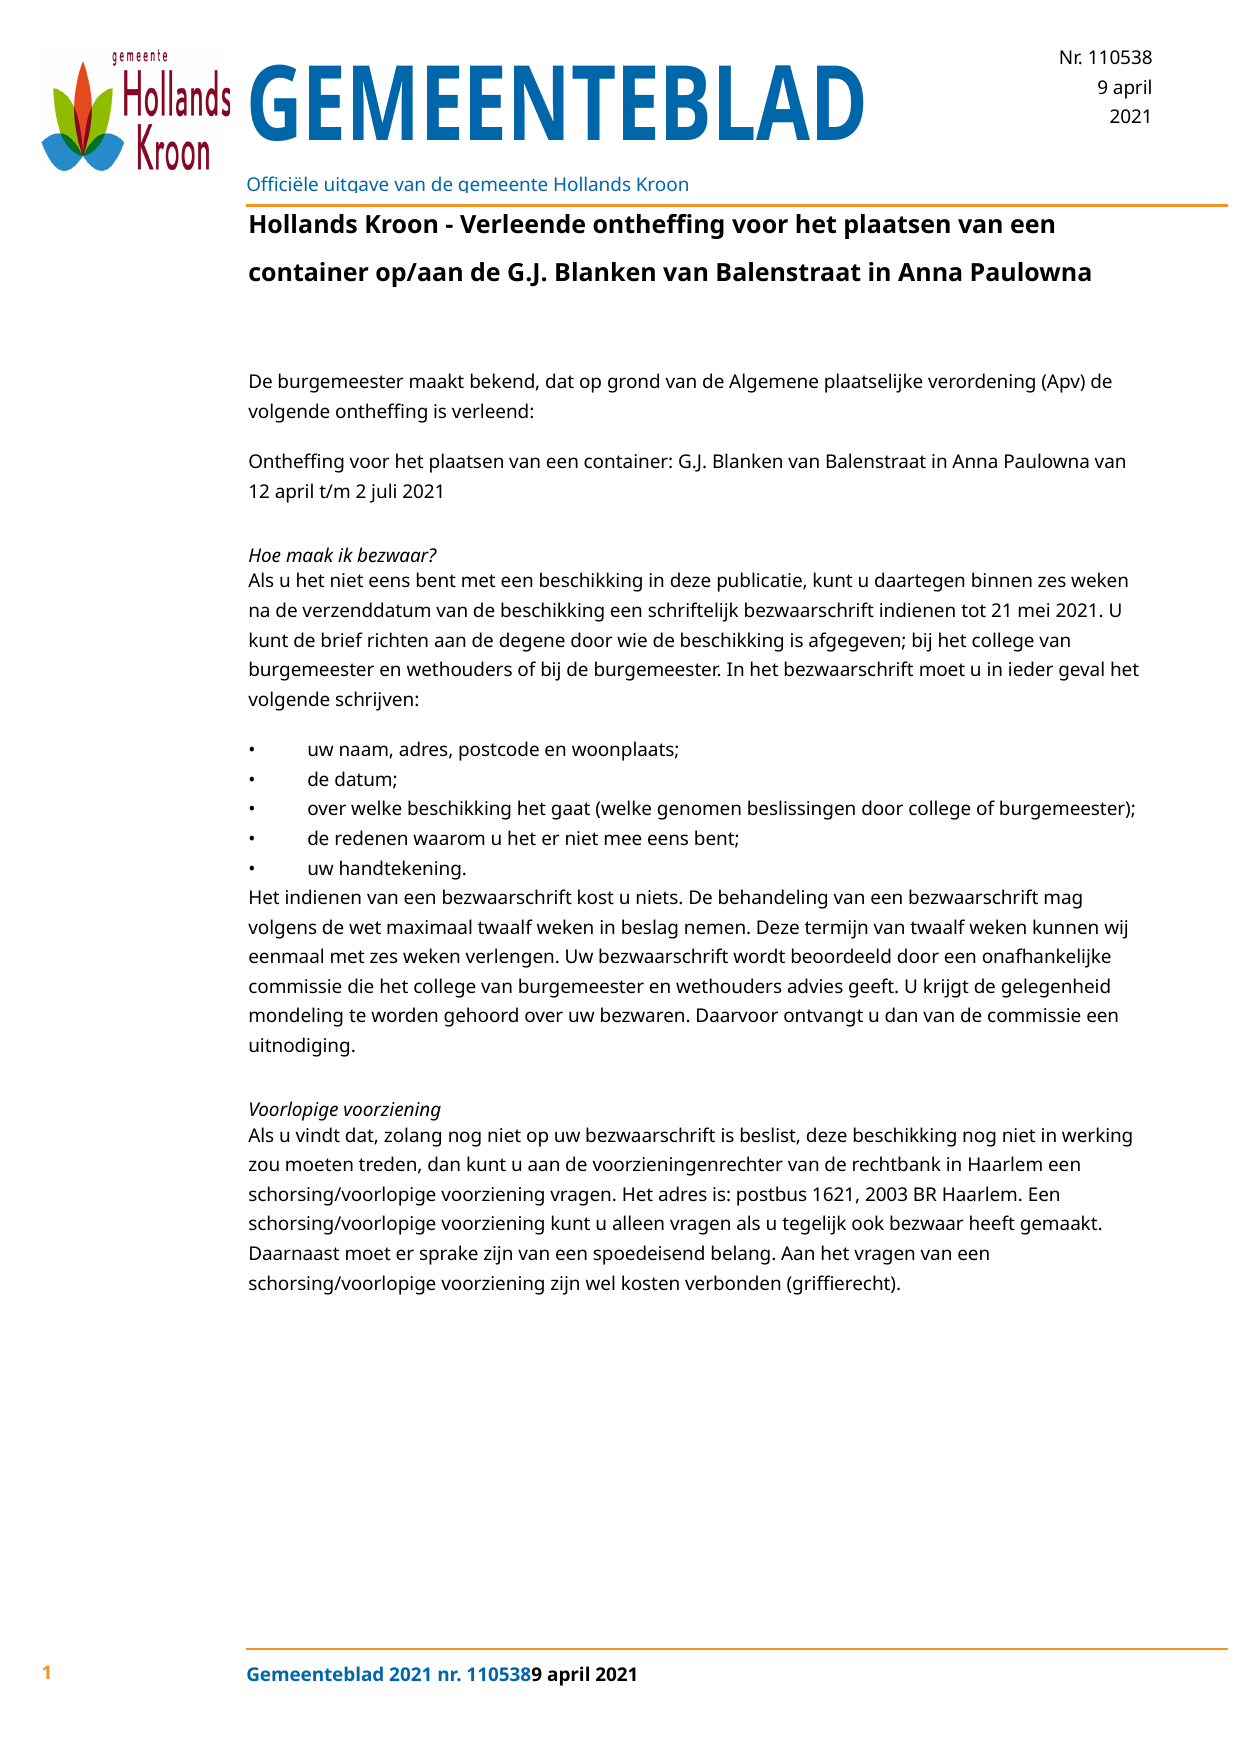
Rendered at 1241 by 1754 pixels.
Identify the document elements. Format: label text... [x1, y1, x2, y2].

text Voorlopige voorziening [248, 1096, 1152, 1122]
text Hollands Kroon - Verleende ontheffing voor het plaatsen van een container op/aan de G.J. Blanken van Balenstraat in Anna Paulowna [248, 207, 1152, 288]
list de redenen waarom u het er niet mee eens bent; [248, 825, 1152, 851]
text Als u het niet eens bent met een beschikking in deze publicatie, kunt u daartegen binnen zes weken na de verzenddatum van de beschikking een schriftelijk bezwaarschrift indienen tot 21 mei 2021. U kunt de brief richten aan de degene door wie de beschikking is afgegeven; bij het college van burgemeester en wethouders of bij de burgemeester. In het bezwaarschrift moet u in ieder geval het volgende schrijven: [248, 568, 1152, 712]
text Het indienen van een bezwaarschrift kost u niets. De behandeling van een bezwaarschrift mag volgens de wet maximaal twaalf weken in beslag nemen. Deze termijn van twaalf weken kunnen wij eenmaal met zes weken verlengen. Uw bezwaarschrift wordt beoordeeld door een onafhankelijke commissie die het college van burgemeester en wethouders advies geeft. U krijgt de gelegenheid mondeling te worden gehoord over uw bezwaren. Daarvoor ontvangt u dan van de commissie een uitnodiging. [248, 884, 1152, 1058]
text Als u vindt dat, zolang nog niet op uw bezwaarschrift is beslist, deze beschikking nog niet in werking zou moeten treden, dan kunt u aan de voorzieningenrechter van de rechtbank in Haarlem een schorsing/voorlopige voorziening vragen. Het adres is: postbus 1621, 2003 BR Haarlem. Een schorsing/voorlopige voorziening kunt u alleen vragen als u tegelijk ook bezwaar heeft gemaakt. Daarnaast moet er sprake zijn van een spoedeisend belang. Aan het vragen van een schorsing/voorlopige voorziening zijn wel kosten verbonden (griffierecht). [248, 1122, 1152, 1296]
list de datum; [248, 766, 1152, 792]
list over welke beschikking het gaat (welke genomen beslissingen door college of burgemeester); [248, 796, 1152, 821]
list uw handtekening. [248, 855, 1152, 880]
text De burgemeester maakt bekend, dat op grond van de Algemene plaatselijke verordening (Apv) de volgende ontheffing is verleend: [248, 368, 1152, 424]
picture [41, 47, 231, 172]
list uw naam, adres, postcode en woonplaats; [248, 736, 1152, 762]
text Hoe maak ik bezwaar? [248, 542, 1152, 568]
text Ontheffing voor het plaatsen van een container: G.J. Blanken van Balenstraat in Anna Paulowna van 12 april t/m 2 juli 2021 [248, 448, 1152, 504]
